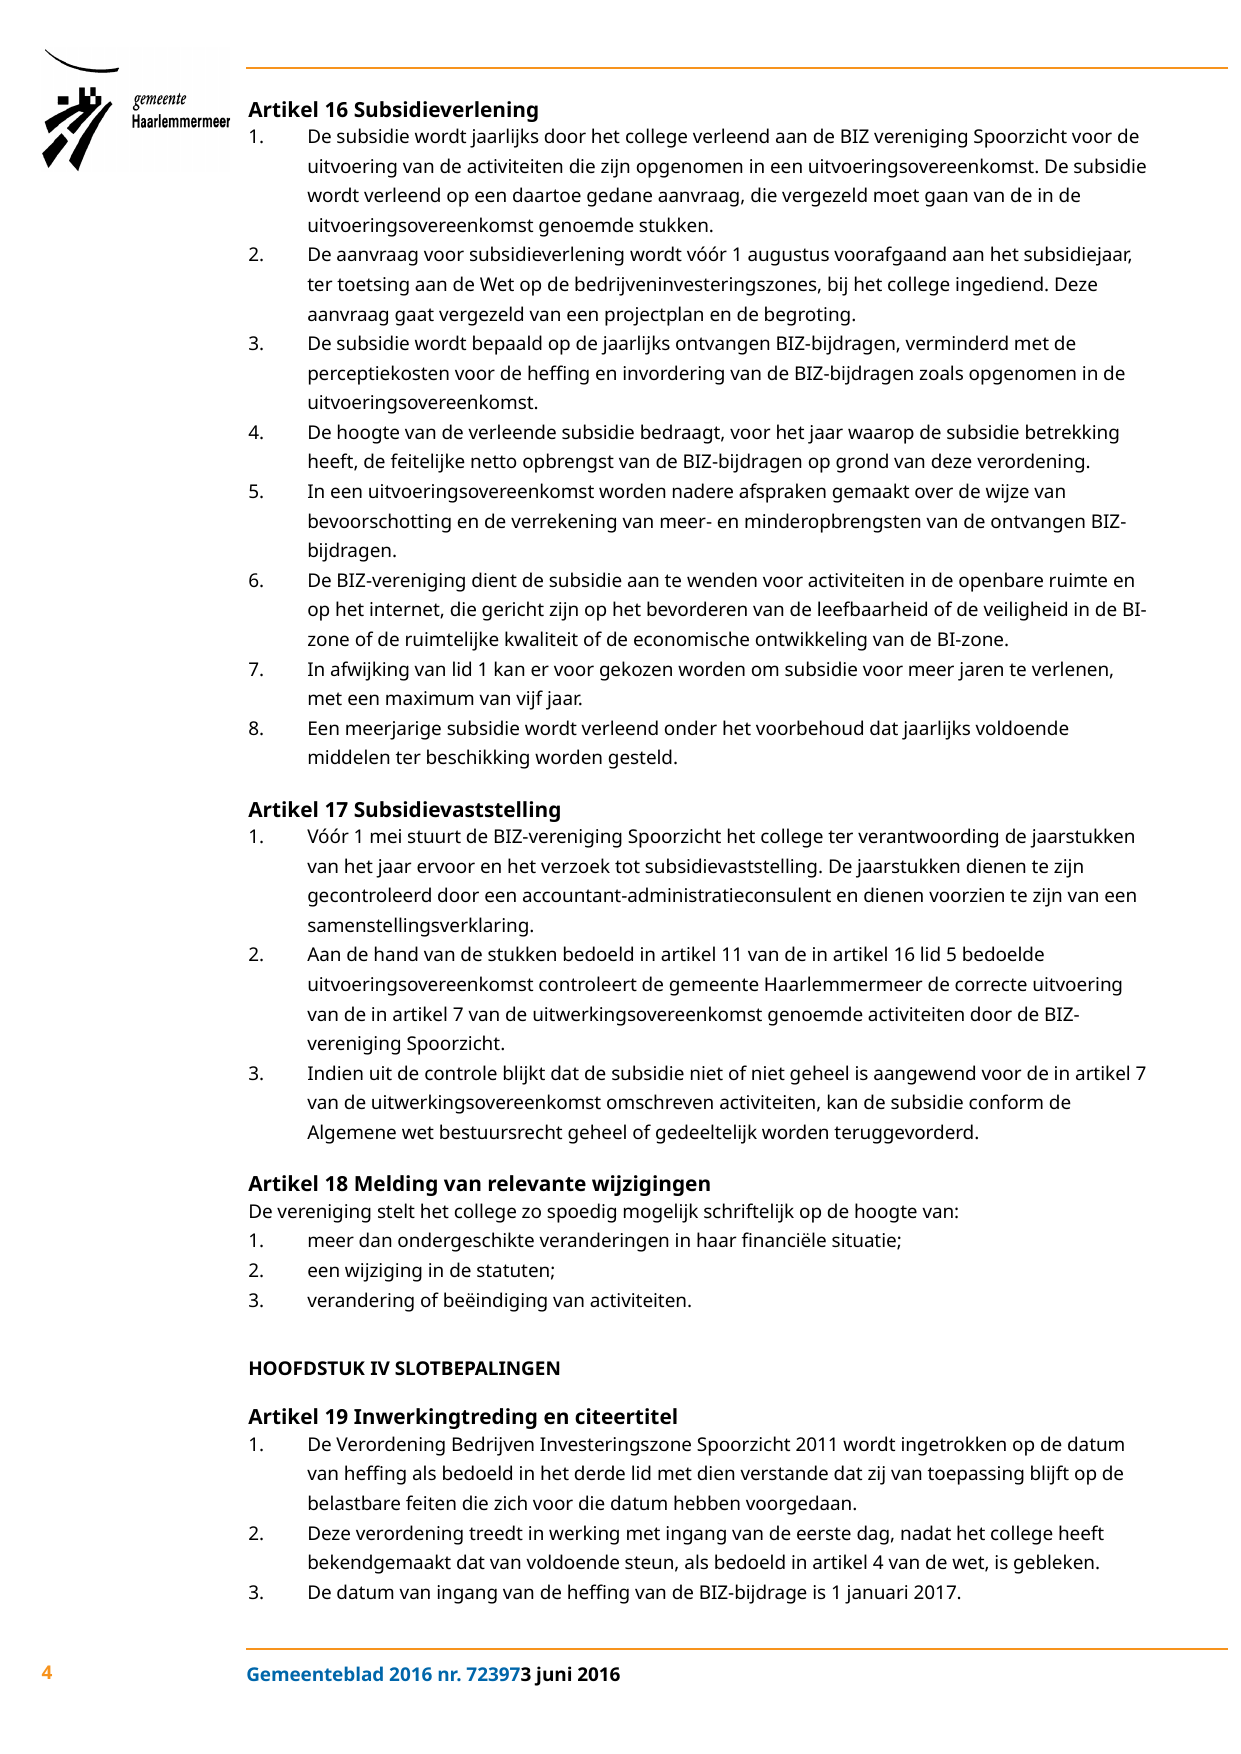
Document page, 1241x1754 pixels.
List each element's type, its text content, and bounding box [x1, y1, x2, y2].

list De subsidie wordt jaarlijks door het college verleend aan de BIZ vereniging Spoorzicht voor de uitvoering van de activiteiten die zijn opgenomen in een uitvoeringsovereenkomst. De subsidie wordt verleend op een daartoe gedane aanvraag, die vergezeld moet gaan van de in de uitvoeringsovereenkomst genoemde stukken. [248, 123, 1152, 238]
list Een meerjarige subsidie wordt verleend onder het voorbehoud dat jaarlijks voldoende middelen ter beschikking worden gesteld. [248, 715, 1152, 770]
text Artikel 16 Subsidieverlening [248, 95, 1152, 123]
list Vóór 1 mei stuurt de BIZ-vereniging Spoorzicht het college ter verantwoording de jaarstukken van het jaar ervoor en het verzoek tot subsidievaststelling. De jaarstukken dienen te zijn gecontroleerd door een accountant-administratieconsulent en dienen voorzien te zijn van een samenstellingsverklaring. [248, 823, 1152, 938]
list verandering of beëindiging van activiteiten. [248, 1287, 1152, 1312]
list een wijziging in de statuten; [248, 1257, 1152, 1283]
list In afwijking van lid 1 kan er voor gekozen worden om subsidie voor meer jaren te verlenen, met een maximum van vijf jaar. [248, 656, 1152, 711]
list Deze verordening treedt in werking met ingang van de eerste dag, nadat het college heeft bekendgemaakt dat van voldoende steun, als bedoeld in artikel 4 van de wet, is gebleken. [248, 1520, 1152, 1575]
list In een uitvoeringsovereenkomst worden nadere afspraken gemaakt over de wijze van bevoorschotting en de verrekening van meer- en minderopbrengsten van de ontvangen BIZ-bijdragen. [248, 478, 1152, 563]
text Artikel 17 Subsidievaststelling [248, 795, 1152, 823]
list meer dan ondergeschikte veranderingen in haar financiële situatie; [248, 1228, 1152, 1253]
list Indien uit de controle blijkt dat de subsidie niet of niet geheel is aangewend voor de in artikel 7 van de uitwerkingsovereenkomst omschreven activiteiten, kan de subsidie conform de Algemene wet bestuursrecht geheel of gedeeltelijk worden teruggevorderd. [248, 1060, 1152, 1145]
text De vereniging stelt het college zo spoedig mogelijk schriftelijk op de hoogte van: [248, 1198, 1152, 1224]
list De BIZ-vereniging dient de subsidie aan te wenden voor activiteiten in de openbare ruimte en op het internet, die gericht zijn op het bevorderen van de leefbaarheid of de veiligheid in de BI-zone of de ruimtelijke kwaliteit of de economische ontwikkeling van de BI-zone. [248, 567, 1152, 652]
text HOOFDSTUK IV SLOTBEPALINGEN [248, 1353, 1152, 1382]
text Artikel 19 Inwerkingtreding en citeertitel [248, 1402, 1152, 1431]
list De hoogte van de verleende subsidie bedraagt, voor het jaar waarop de subsidie betrekking heeft, de feitelijke netto opbrengst van de BIZ-bijdragen op grond van deze verordening. [248, 419, 1152, 474]
picture [41, 47, 231, 172]
list De Verordening Bedrijven Investeringszone Spoorzicht 2011 wordt ingetrokken op de datum van heffing als bedoeld in het derde lid met dien verstande dat zij van toepassing blijft op de belastbare feiten die zich voor die datum hebben voorgedaan. [248, 1431, 1152, 1516]
list Aan de hand van de stukken bedoeld in artikel 11 van de in artikel 16 lid 5 bedoelde uitvoeringsovereenkomst controleert de gemeente Haarlemmermeer de correcte uitvoering van de in artikel 7 van de uitwerkingsovereenkomst genoemde activiteiten door de BIZ-vereniging Spoorzicht. [248, 942, 1152, 1056]
list De subsidie wordt bepaald op de jaarlijks ontvangen BIZ-bijdragen, verminderd met de perceptiekosten voor de heffing en invordering van de BIZ-bijdragen zoals opgenomen in de uitvoeringsovereenkomst. [248, 330, 1152, 415]
list De datum van ingang van de heffing van de BIZ-bijdrage is 1 januari 2017. [248, 1579, 1152, 1604]
text Artikel 18 Melding van relevante wijzigingen [248, 1169, 1152, 1198]
list De aanvraag voor subsidieverlening wordt vóór 1 augustus voorafgaand aan het subsidiejaar, ter toetsing aan de Wet op de bedrijveninvesteringszones, bij het college ingediend. Deze aanvraag gaat vergezeld van een projectplan en de begroting. [248, 242, 1152, 326]
